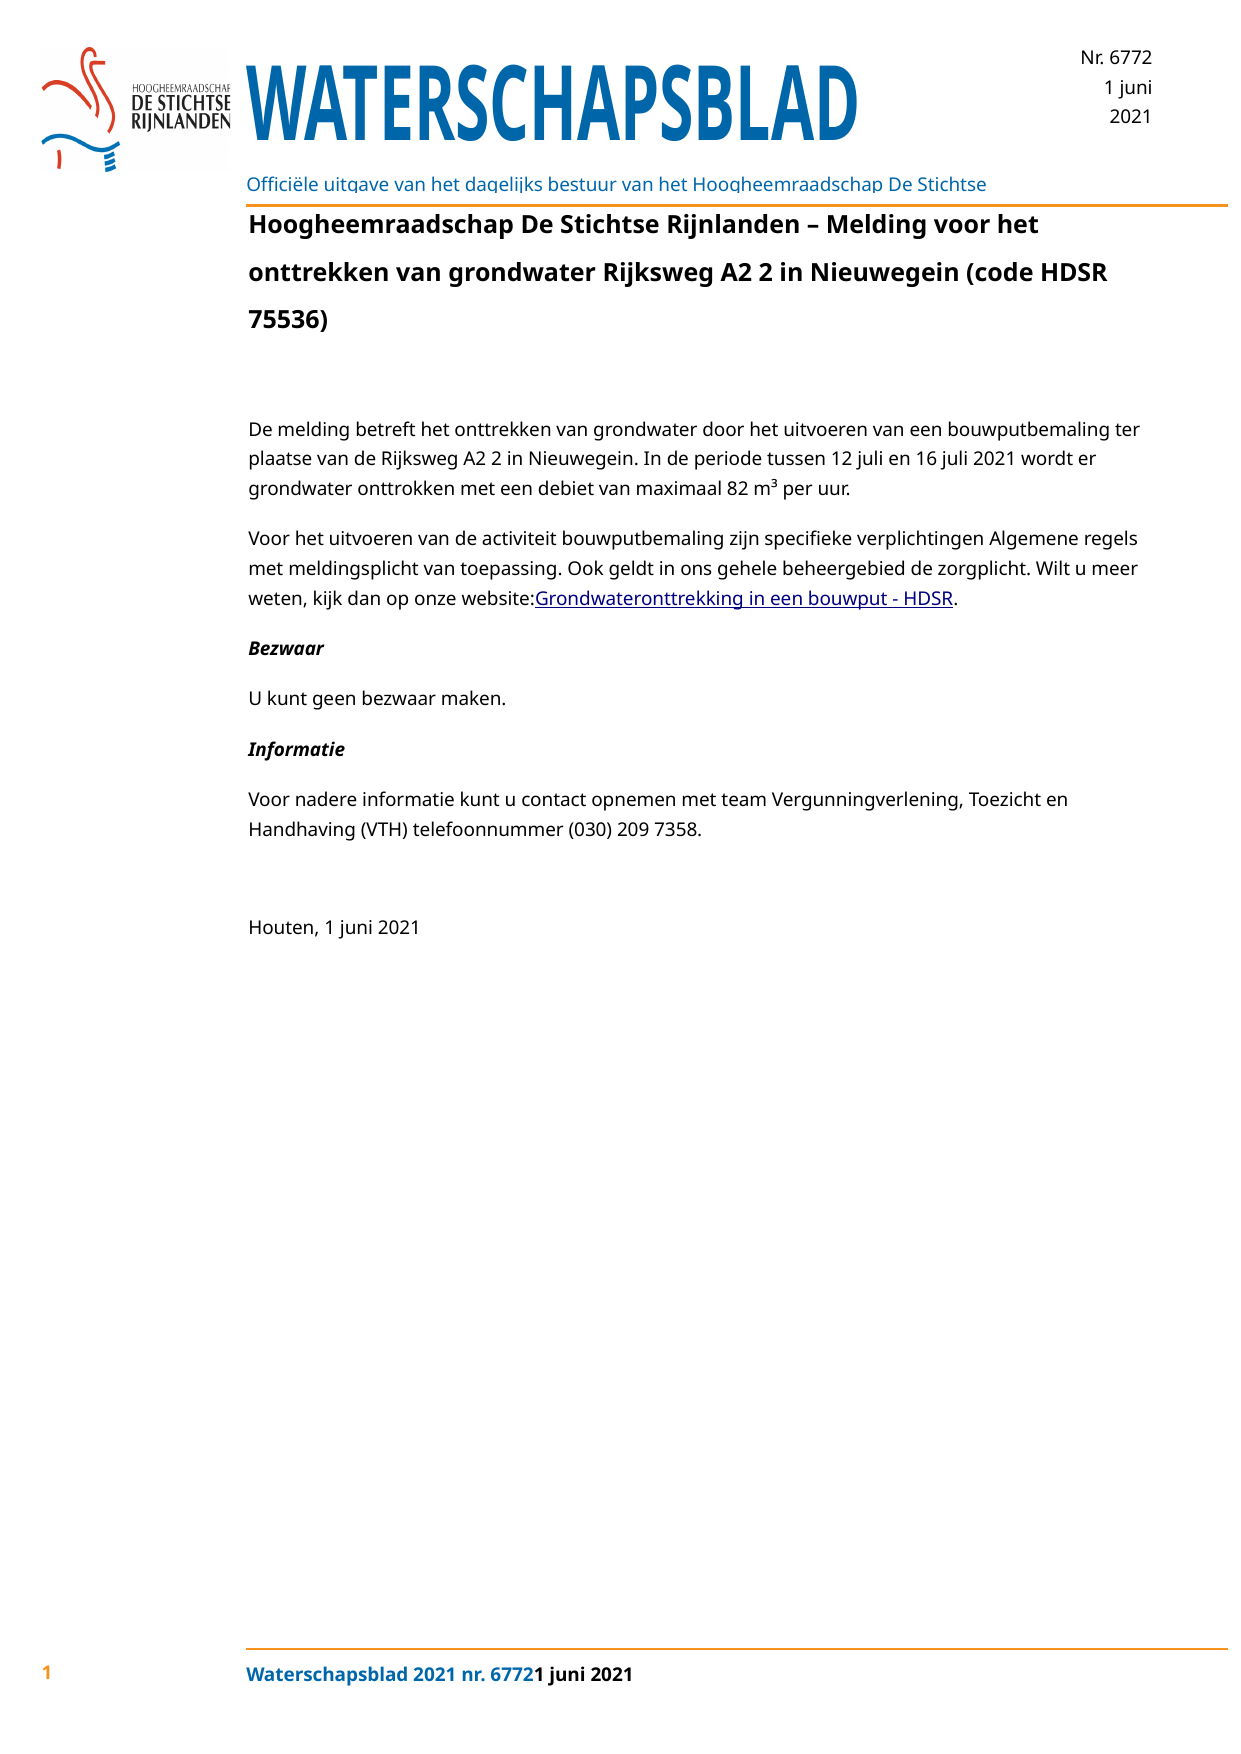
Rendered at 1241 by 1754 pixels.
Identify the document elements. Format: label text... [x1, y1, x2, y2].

picture [41, 47, 231, 172]
text Hoogheemraadschap De Stichtse Rijnlanden – Melding voor het onttrekken van grondwater Rijksweg A2 2 in Nieuwegein (code HDSR 75536) [248, 207, 1152, 336]
text Voor nadere informatie kunt u contact opnemen met team Vergunningverlening, Toezicht en Handhaving (VTH) telefoonnummer (030) 209 7358. [248, 786, 1152, 842]
text Voor het uitvoeren van de activiteit bouwputbemaling zijn specifieke verplichtingen Algemene regels met meldingsplicht van toepassing. Ook geldt in ons gehele beheergebied de zorgplicht. Wilt u meer weten, kijk dan op onze website:Grondwateronttrekking in een bouwput - HDSR. [248, 526, 1152, 610]
text Bezwaar [248, 635, 1152, 661]
text Informatie [248, 736, 1152, 762]
text Houten, 1 juni 2021 [248, 914, 1152, 940]
text U kunt geen bezwaar maken. [248, 686, 1152, 711]
text De melding betreft het onttrekken van grondwater door het uitvoeren van een bouwputbemaling ter plaatse van de Rijksweg A2 2 in Nieuwegein. In de periode tussen 12 juli en 16 juli 2021 wordt er grondwater onttrokken met een debiet van maximaal 82 m³ per uur. [248, 416, 1152, 501]
